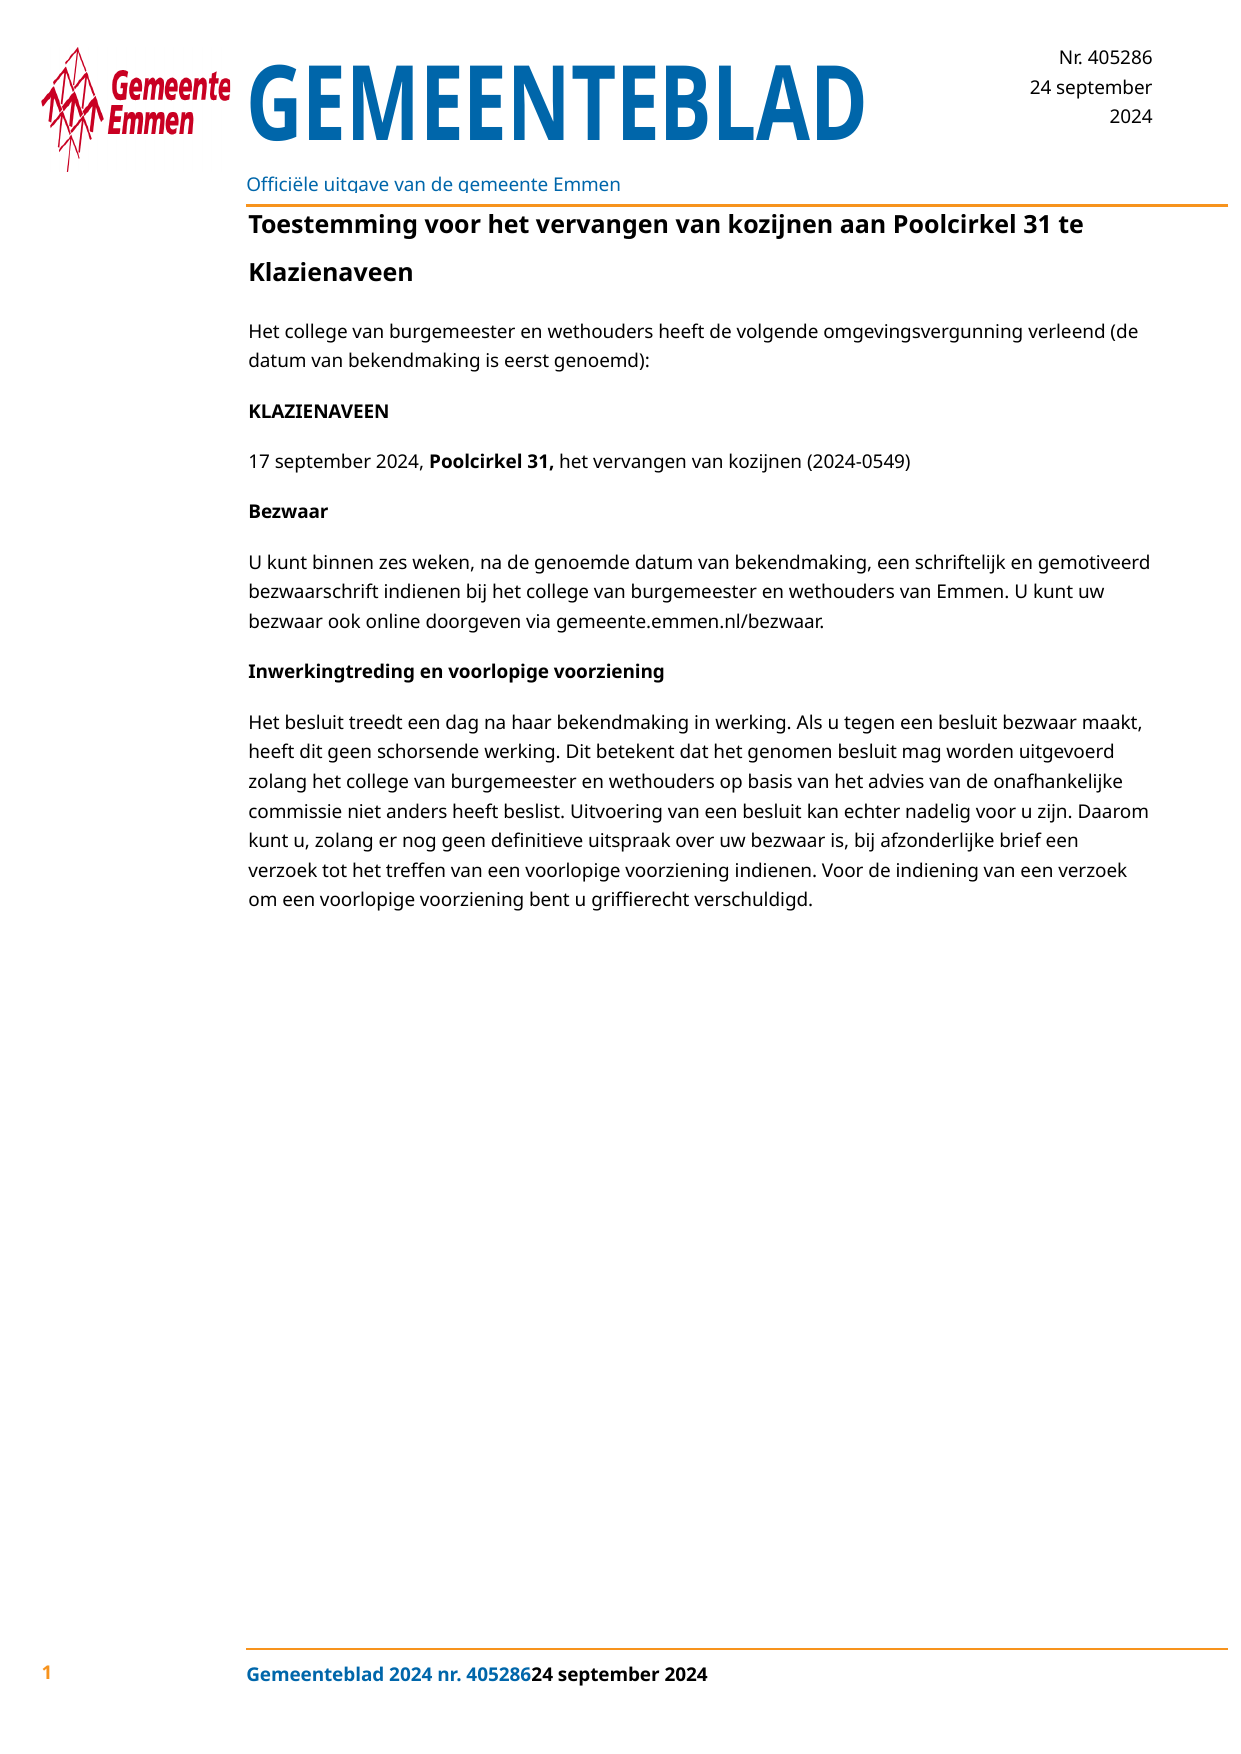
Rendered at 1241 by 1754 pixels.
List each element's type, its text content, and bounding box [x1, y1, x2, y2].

text Inwerkingtreding en voorlopige voorziening [248, 659, 1152, 684]
text U kunt binnen zes weken, na de genoemde datum van bekendmaking, een schriftelijk en gemotiveerd bezwaarschrift indienen bij het college van burgemeester en wethouders van Emmen. U kunt uw bezwaar ook online doorgeven via gemeente.emmen.nl/bezwaar. [248, 549, 1152, 634]
text Het besluit treedt een dag na haar bekendmaking in werking. Als u tegen een besluit bezwaar maakt, heeft dit geen schorsende werking. Dit betekent dat het genomen besluit mag worden uitgevoerd zolang het college van burgemeester en wethouders op basis van het advies van de onafhankelijke commissie niet anders heeft beslist. Uitvoering van een besluit kan echter nadelig voor u zijn. Daarom kunt u, zolang er nog geen definitieve uitspraak over uw bezwaar is, bij afzonderlijke brief een verzoek tot het treffen van een voorlopige voorziening indienen. Voor de indiening van een verzoek om een voorlopige voorziening bent u griffierecht verschuldigd. [248, 709, 1152, 912]
text Toestemming voor het vervangen van kozijnen aan Poolcirkel 31 te Klazienaveen [248, 207, 1152, 288]
text Bezwaar [248, 499, 1152, 524]
text Het college van burgemeester en wethouders heeft de volgende omgevingsvergunning verleend (de datum van bekendmaking is eerst genoemd): [248, 318, 1152, 373]
text KLAZIENAVEEN [248, 398, 1152, 424]
picture [41, 47, 231, 172]
text 17 september 2024, Poolcirkel 31, het vervangen van kozijnen (2024-0549) [248, 448, 1152, 474]
